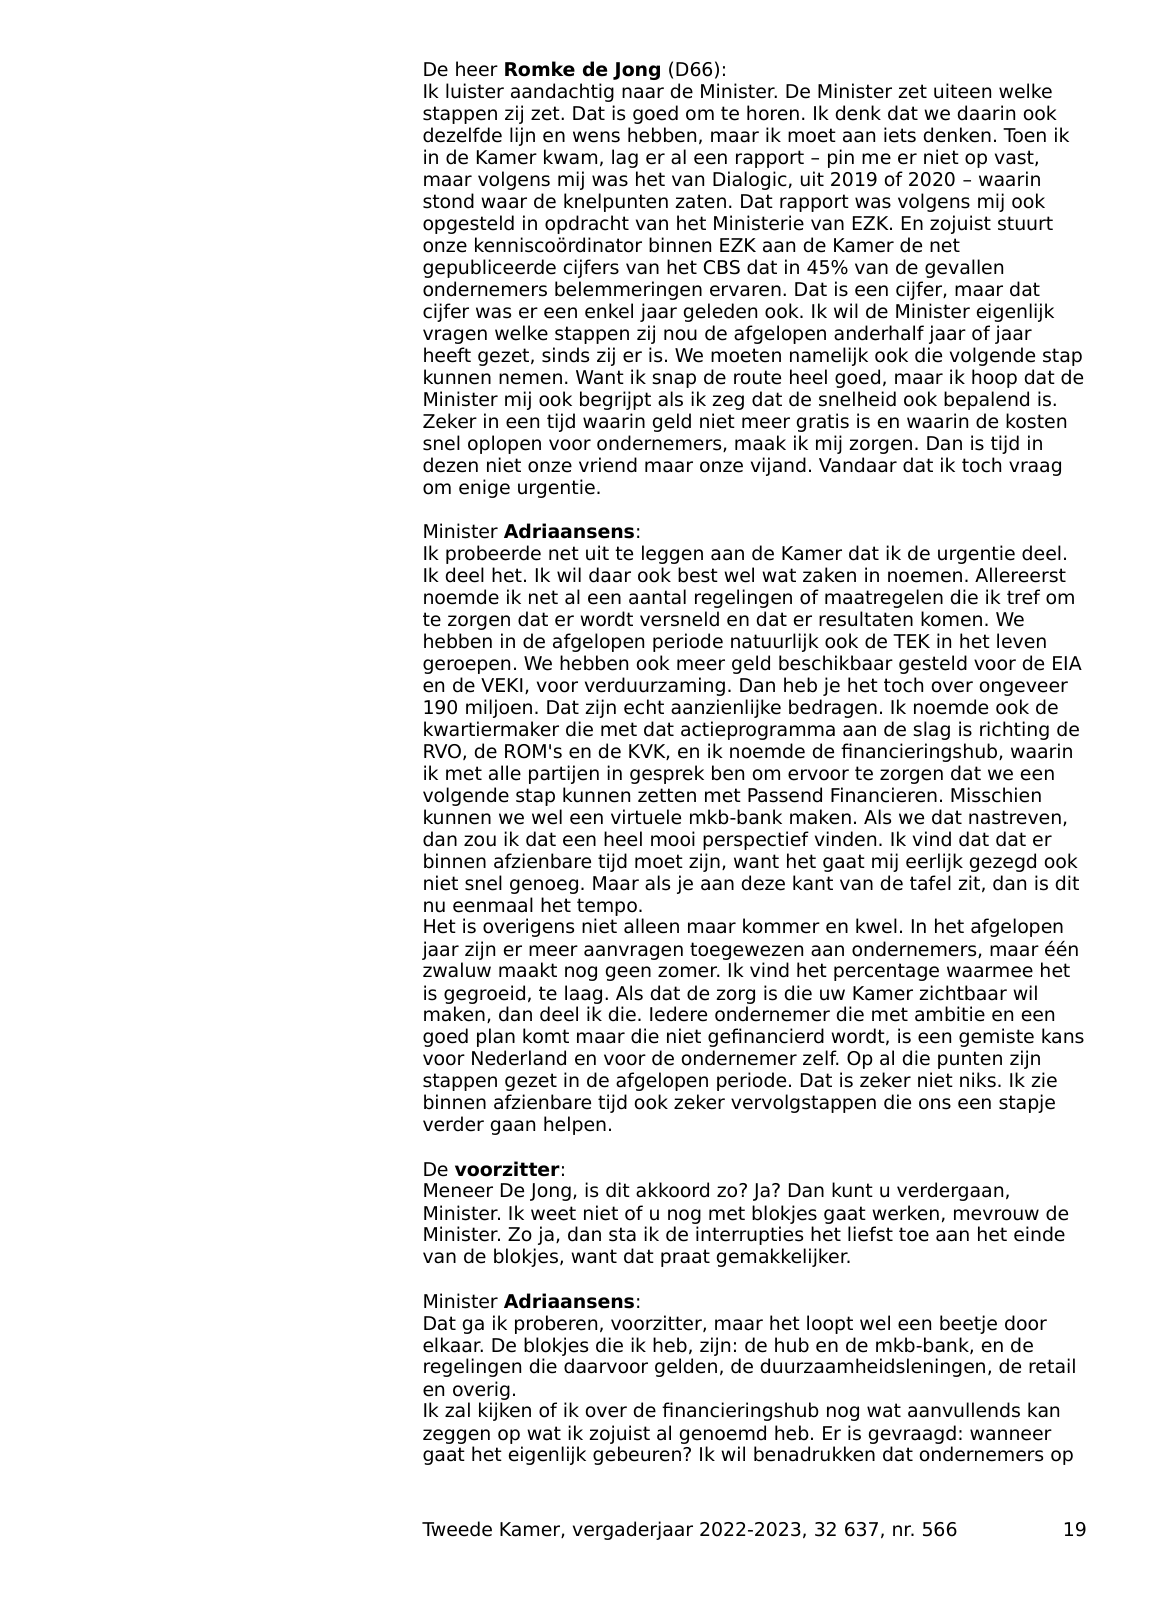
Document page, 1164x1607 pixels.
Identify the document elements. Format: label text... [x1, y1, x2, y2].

text Minister Adriaansens: [422, 521, 1087, 543]
text Het is overigens niet alleen maar kommer en kwel. In het afgelopen jaar zijn er meer aanvragen toegewezen aan ondernemers, maar één zwaluw maakt nog geen zomer. Ik vind het percentage waarmee het is gegroeid, te laag. Als dat de zorg is die uw Kamer zichtbaar wil maken, dan deel ik die. Iedere ondernemer die met ambitie en een goed plan komt maar die niet gefinancierd wordt, is een gemiste kans voor Nederland en voor de ondernemer zelf. Op al die punten zijn stappen gezet in de afgelopen periode. Dat is zeker niet niks. Ik zie binnen afzienbare tijd ook zeker vervolgstappen die ons een stapje verder gaan helpen. [422, 916, 1087, 1136]
text Ik zal kijken of ik over de financieringshub nog wat aanvullends kan zeggen op wat ik zojuist al genoemd heb. Er is gevraagd: wanneer gaat het eigenlijk gebeuren? Ik wil benadrukken dat ondernemers op [422, 1400, 1087, 1466]
text Ik probeerde net uit te leggen aan de Kamer dat ik de urgentie deel. Ik deel het. Ik wil daar ook best wel wat zaken in noemen. Allereerst noemde ik net al een aantal regelingen of maatregelen die ik tref om te zorgen dat er wordt versneld en dat er resultaten komen. We hebben in de afgelopen periode natuurlijk ook de TEK in het leven geroepen. We hebben ook meer geld beschikbaar gesteld voor de EIA en de VEKI, voor verduurzaming. Dan heb je het toch over ongeveer 190 miljoen. Dat zijn echt aanzienlijke bedragen. Ik noemde ook de kwartiermaker die met dat actieprogramma aan de slag is richting de RVO, de ROM's en de KVK, en ik noemde de financieringshub, waarin ik met alle partijen in gesprek ben om ervoor te zorgen dat we een volgende stap kunnen zetten met Passend Financieren. Misschien kunnen we wel een virtuele mkb-bank maken. Als we dat nastreven, dan zou ik dat een heel mooi perspectief vinden. Ik vind dat dat er binnen afzienbare tijd moet zijn, want het gaat mij eerlijk gezegd ook niet snel genoeg. Maar als je aan deze kant van de tafel zit, dan is dit nu eenmaal het tempo. [422, 543, 1087, 916]
text Minister Adriaansens: [422, 1291, 1087, 1312]
text Dat ga ik proberen, voorzitter, maar het loopt wel een beetje door elkaar. De blokjes die ik heb, zijn: de hub en de mkb-bank, en de regelingen die daarvoor gelden, de duurzaamheidsleningen, de retail en overig. [422, 1312, 1087, 1400]
text Meneer De Jong, is dit akkoord zo? Ja? Dan kunt u verdergaan, Minister. Ik weet niet of u nog met blokjes gaat werken, mevrouw de Minister. Zo ja, dan sta ik de interrupties het liefst toe aan het einde van de blokjes, want dat praat gemakkelijker. [422, 1180, 1087, 1268]
text De voorzitter: [422, 1158, 1087, 1180]
text De heer Romke de Jong (D66): [422, 59, 1087, 81]
text Ik luister aandachtig naar de Minister. De Minister zet uiteen welke stappen zij zet. Dat is goed om te horen. Ik denk dat we daarin ook dezelfde lijn en wens hebben, maar ik moet aan iets denken. Toen ik in de Kamer kwam, lag er al een rapport – pin me er niet op vast, maar volgens mij was het van Dialogic, uit 2019 of 2020 – waarin stond waar de knelpunten zaten. Dat rapport was volgens mij ook opgesteld in opdracht van het Ministerie van EZK. En zojuist stuurt onze kenniscoördinator binnen EZK aan de Kamer de net gepubliceerde cijfers van het CBS dat in 45% van de gevallen ondernemers belemmeringen ervaren. Dat is een cijfer, maar dat cijfer was er een enkel jaar geleden ook. Ik wil de Minister eigenlijk vragen welke stappen zij nou de afgelopen anderhalf jaar of jaar heeft gezet, sinds zij er is. We moeten namelijk ook die volgende stap kunnen nemen. Want ik snap de route heel goed, maar ik hoop dat de Minister mij ook begrijpt als ik zeg dat de snelheid ook bepalend is. Zeker in een tijd waarin geld niet meer gratis is en waarin de kosten snel oplopen voor ondernemers, maak ik mij zorgen. Dan is tijd in dezen niet onze vriend maar onze vijand. Vandaar dat ik toch vraag om enige urgentie. [422, 81, 1087, 499]
